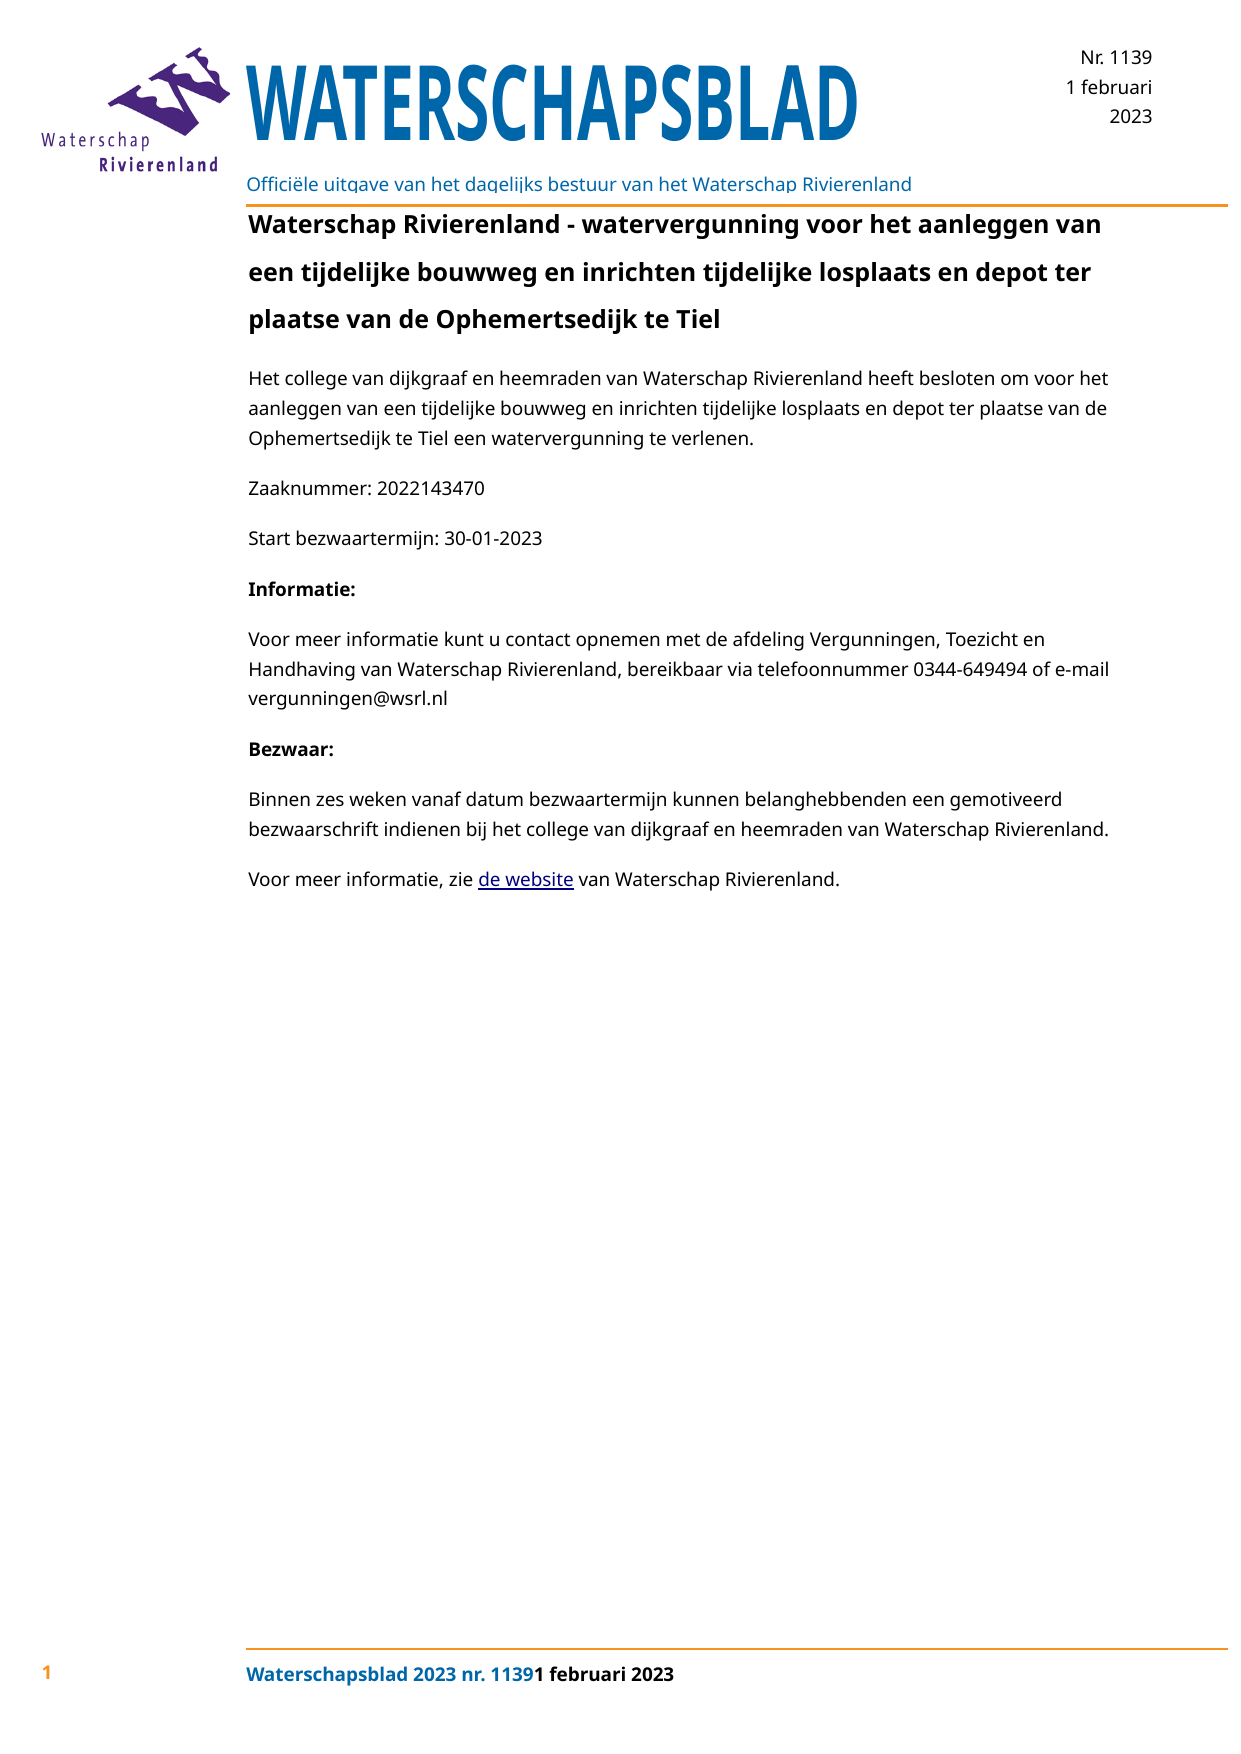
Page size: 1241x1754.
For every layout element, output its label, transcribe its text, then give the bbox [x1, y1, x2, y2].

text Start bezwaartermijn: 30-01-2023 [248, 526, 1152, 551]
picture [41, 47, 231, 172]
text Het college van dijkgraaf en heemraden van Waterschap Rivierenland heeft besloten om voor het aanleggen van een tijdelijke bouwweg en inrichten tijdelijke losplaats en depot ter plaatse van de Ophemertsedijk te Tiel een watervergunning te verlenen. [248, 366, 1152, 450]
text Informatie: [248, 576, 1152, 602]
text Waterschap Rivierenland - watervergunning voor het aanleggen van een tijdelijke bouwweg en inrichten tijdelijke losplaats en depot ter plaatse van de Ophemertsedijk te Tiel [248, 207, 1152, 336]
text Voor meer informatie kunt u contact opnemen met de afdeling Vergunningen, Toezicht en Handhaving van Waterschap Rivierenland, bereikbaar via telefoonnummer 0344-649494 of e-mail vergunningen@wsrl.nl [248, 626, 1152, 711]
text Voor meer informatie, zie de website van Waterschap Rivierenland. [248, 866, 1152, 892]
text Binnen zes weken vanaf datum bezwaartermijn kunnen belanghebbenden een gemotiveerd bezwaarschrift indienen bij het college van dijkgraaf en heemraden van Waterschap Rivierenland. [248, 786, 1152, 842]
text Zaaknummer: 2022143470 [248, 475, 1152, 501]
text Bezwaar: [248, 736, 1152, 762]
